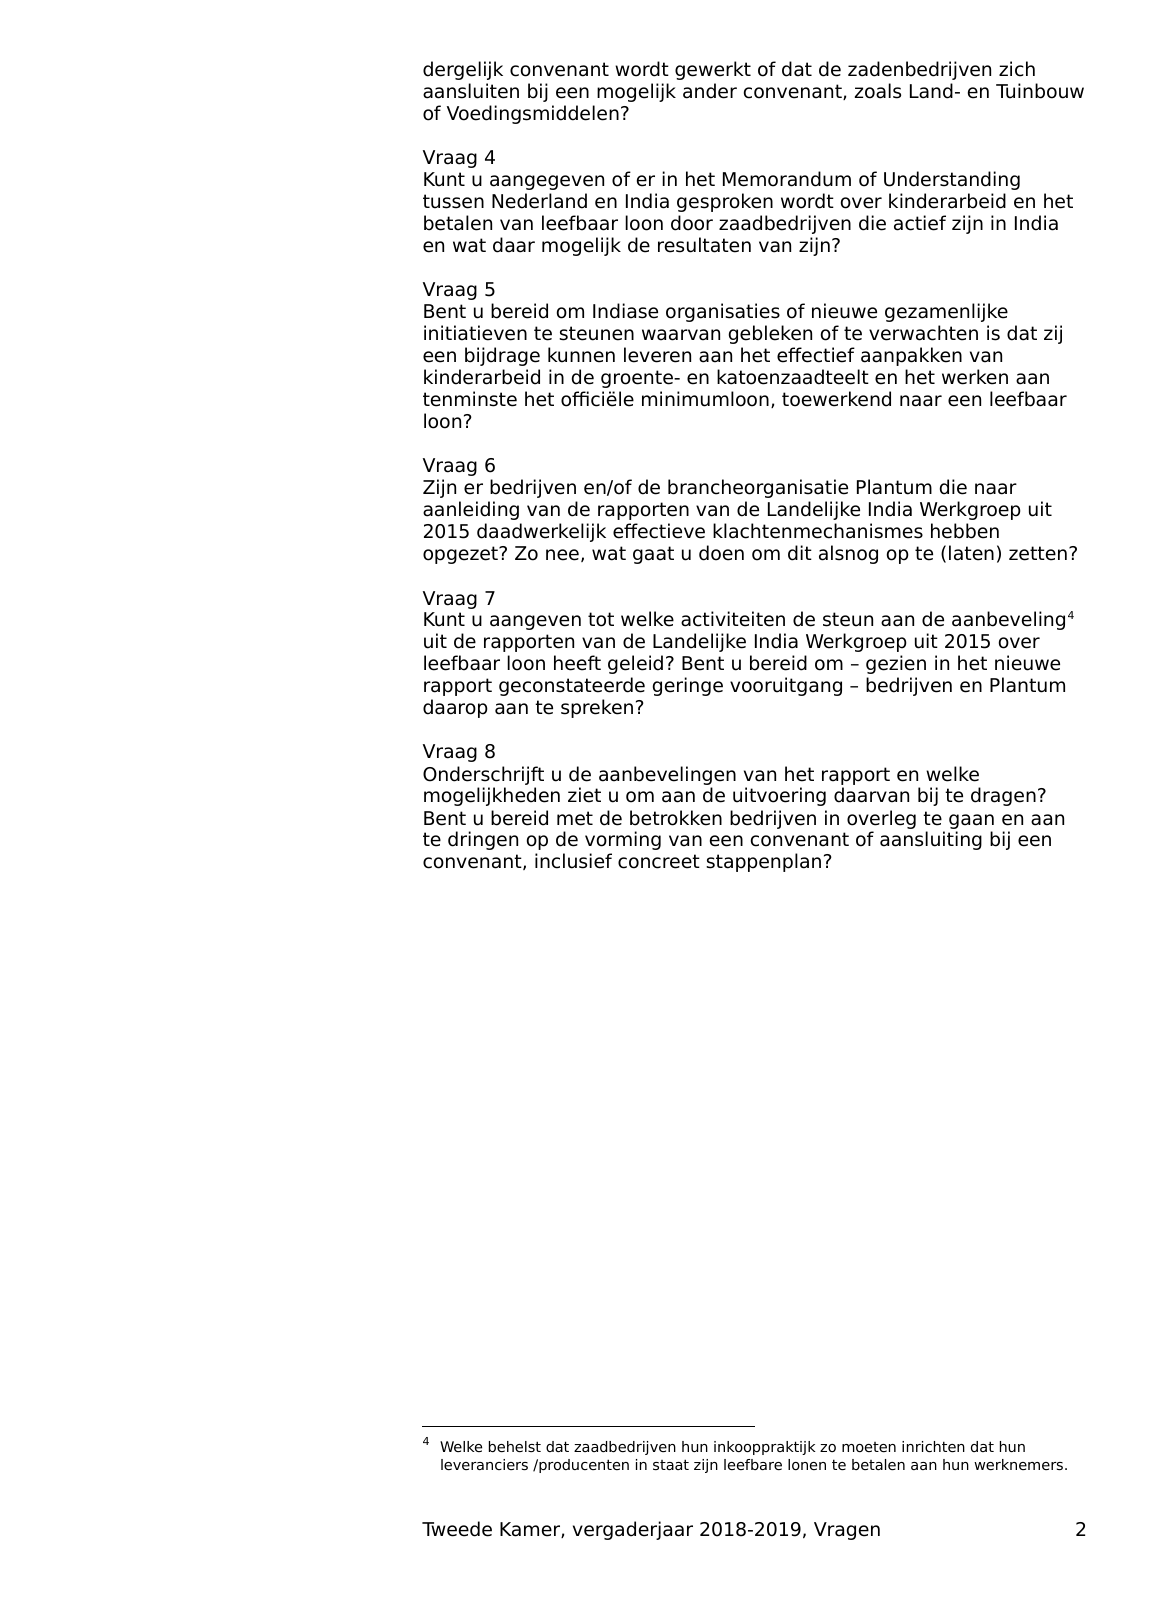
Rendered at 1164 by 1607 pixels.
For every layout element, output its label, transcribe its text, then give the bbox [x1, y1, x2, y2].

text Zijn er bedrijven en/of de brancheorganisatie Plantum die naar aanleiding van de rapporten van de Landelijke India Werkgroep uit 2015 daadwerkelijk effectieve klachtenmechanismes hebben opgezet? Zo nee, wat gaat u doen om dit alsnog op te (laten) zetten? [422, 477, 1087, 565]
text Vraag 4 [422, 147, 1087, 169]
text Onderschrijft u de aanbevelingen van het rapport en welke mogelijkheden ziet u om aan de uitvoering daarvan bij te dragen? Bent u bereid met de betrokken bedrijven in overleg te gaan en aan te dringen op de vorming van een convenant of aansluiting bij een convenant, inclusief concreet stappenplan? [422, 763, 1087, 873]
text Kunt u aangeven tot welke activiteiten de steun aan de aanbeveling uit de rapporten van de Landelijke India Werkgroep uit 2015 over leefbaar loon heeft geleid? Bent u bereid om – gezien in het nieuwe rapport geconstateerde geringe vooruitgang – bedrijven en Plantum daarop aan te spreken? [422, 609, 1087, 719]
text Vraag 8 [422, 741, 1087, 763]
text Kunt u aangegeven of er in het Memorandum of Understanding tussen Nederland en India gesproken wordt over kinderarbeid en het betalen van leefbaar loon door zaadbedrijven die actief zijn in India en wat daar mogelijk de resultaten van zijn? [422, 169, 1087, 257]
text Vraag 5 [422, 279, 1087, 301]
text dergelijk convenant wordt gewerkt of dat de zadenbedrijven zich aansluiten bij een mogelijk ander convenant, zoals Land- en Tuinbouw of Voedingsmiddelen? [422, 59, 1087, 125]
text Welke behelst dat zaadbedrijven hun inkooppraktijk zo moeten inrichten dat hun leveranciers /producenten in staat zijn leefbare lonen te betalen aan hun werknemers. [422, 1435, 1087, 1474]
text Bent u bereid om Indiase organisaties of nieuwe gezamenlijke initiatieven te steunen waarvan gebleken of te verwachten is dat zij een bijdrage kunnen leveren aan het effectief aanpakken van kinderarbeid in de groente- en katoenzaadteelt en het werken aan tenminste het officiële minimumloon, toewerkend naar een leefbaar loon? [422, 301, 1087, 433]
text Vraag 6 [422, 455, 1087, 477]
text Vraag 7 [422, 587, 1087, 609]
